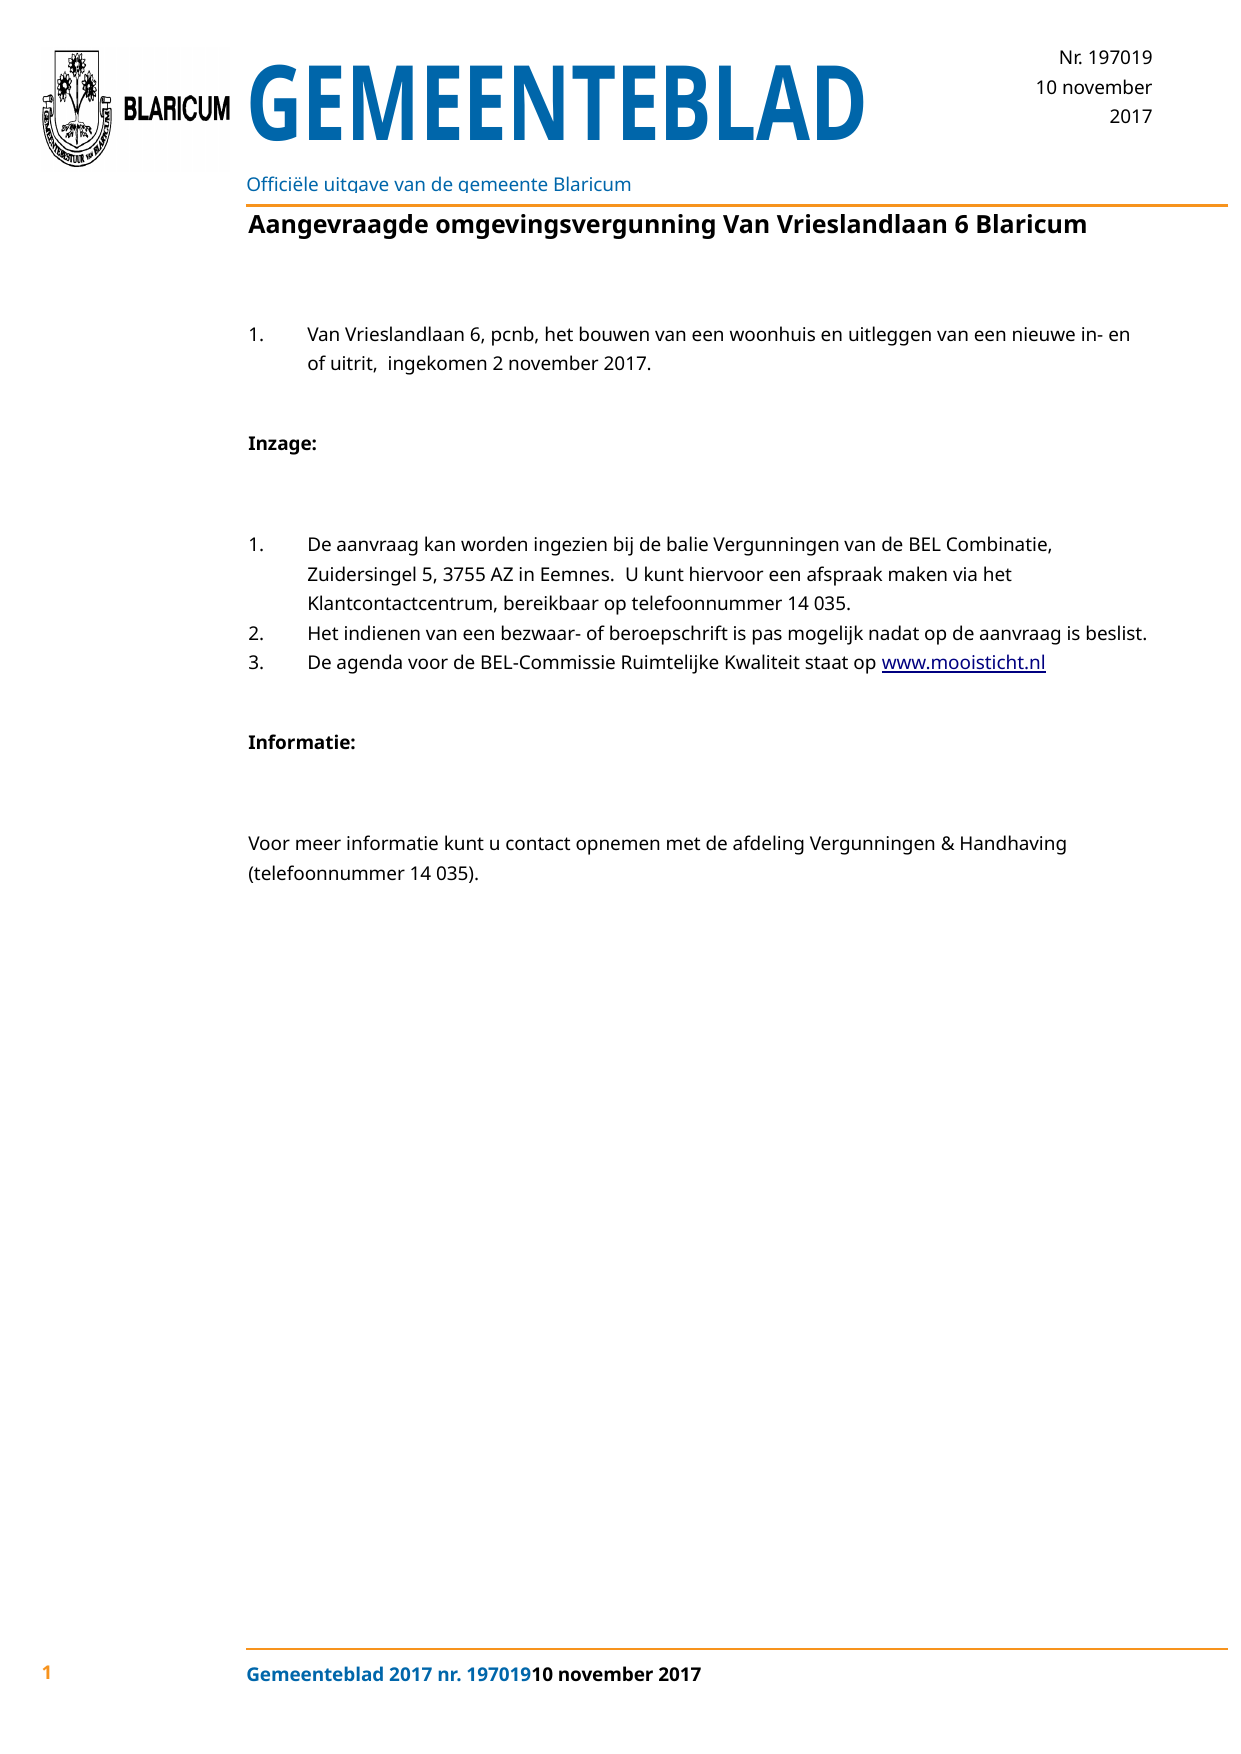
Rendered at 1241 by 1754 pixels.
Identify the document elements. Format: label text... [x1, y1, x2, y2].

list De agenda voor de BEL-Commissie Ruimtelijke Kwaliteit staat op www.mooisticht.nl [248, 649, 1152, 675]
list Het indienen van een bezwaar- of beroepschrift is pas mogelijk nadat op de aanvraag is beslist. [248, 620, 1152, 646]
text Aangevraagde omgevingsvergunning Van Vrieslandlaan 6 Blaricum [248, 207, 1152, 241]
text Voor meer informatie kunt u contact opnemen met de afdeling Vergunningen & Handhaving (telefoonnummer 14 035). [248, 830, 1152, 886]
list De aanvraag kan worden ingezien bij de balie Vergunningen van de BEL Combinatie, Zuidersingel 5, 3755 AZ in Eemnes. U kunt hiervoor een afspraak maken via het Klantcontactcentrum, bereikbaar op telefoonnummer 14 035. [248, 531, 1152, 616]
text Informatie: [248, 729, 1152, 755]
text Inzage: [248, 430, 1152, 456]
picture [41, 47, 231, 172]
list Van Vrieslandlaan 6, pcnb, het bouwen van een woonhuis en uitleggen van een nieuwe in- en of uitrit, ingekomen 2 november 2017. [248, 321, 1152, 376]
